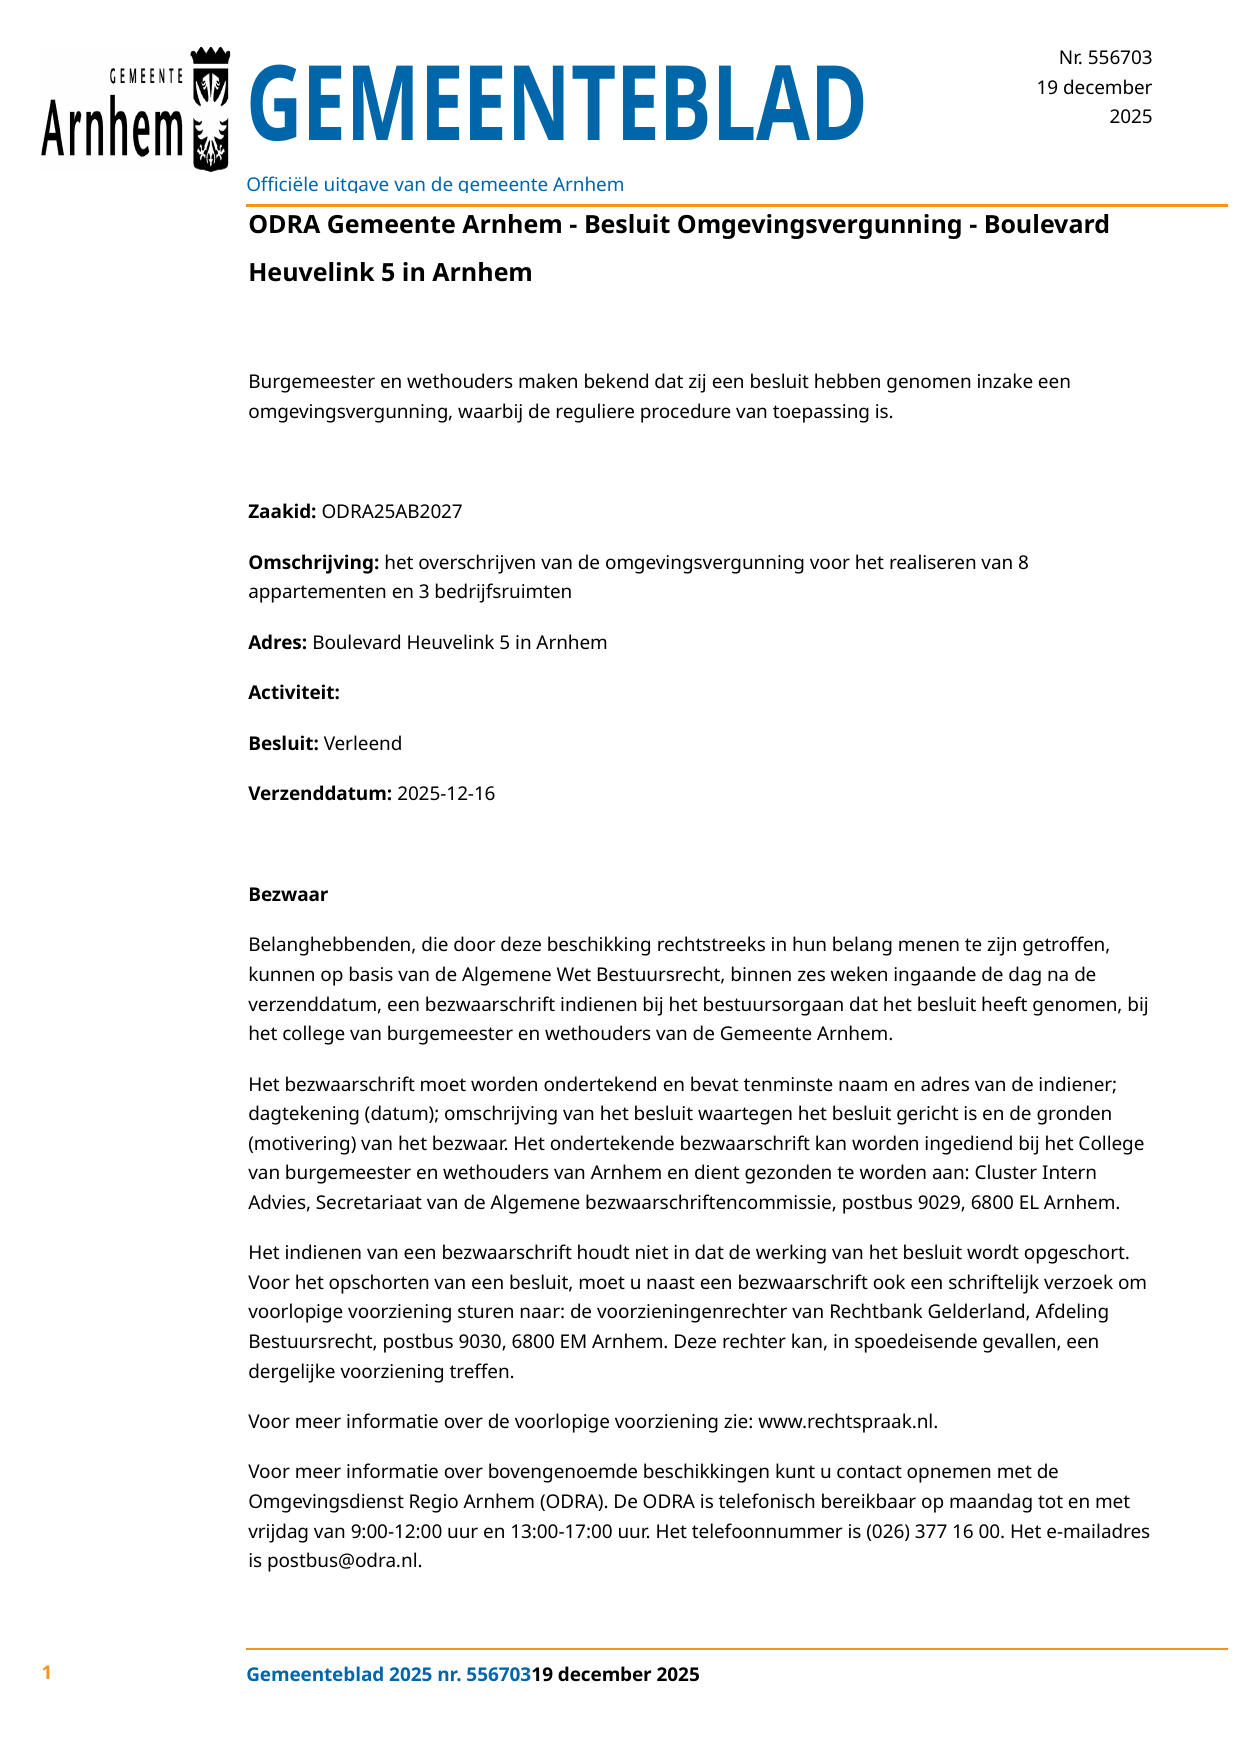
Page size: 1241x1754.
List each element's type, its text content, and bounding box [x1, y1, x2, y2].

text Belanghebbenden, die door deze beschikking rechtstreeks in hun belang menen te zijn getroffen, kunnen op basis van de Algemene Wet Bestuursrecht, binnen zes weken ingaande de dag na de verzenddatum, een bezwaarschrift indienen bij het bestuursorgaan dat het besluit heeft genomen, bij het college van burgemeester en wethouders van de Gemeente Arnhem. [248, 932, 1152, 1046]
text Het bezwaarschrift moet worden ondertekend en bevat tenminste naam en adres van de indiener; dagtekening (datum); omschrijving van het besluit waartegen het besluit gericht is en de gronden (motivering) van het bezwaar. Het ondertekende bezwaarschrift kan worden ingediend bij het College van burgemeester en wethouders van Arnhem en dient gezonden te worden aan: Cluster Intern Advies, Secretariaat van de Algemene bezwaarschriftencommissie, postbus 9029, 6800 EL Arnhem. [248, 1071, 1152, 1215]
text Bezwaar [248, 881, 1152, 907]
text Zaakid: ODRA25AB2027 [248, 499, 1152, 524]
text Het indienen van een bezwaarschrift houdt niet in dat de werking van het besluit wordt opgeschort. Voor het opschorten van een besluit, moet u naast een bezwaarschrift ook een schriftelijk verzoek om voorlopige voorziening sturen naar: de voorzieningenrechter van Rechtbank Gelderland, Afdeling Bestuursrecht, postbus 9030, 6800 EM Arnhem. Deze rechter kan, in spoedeisende gevallen, een dergelijke voorziening treffen. [248, 1239, 1152, 1384]
text Verzenddatum: 2025-12-16 [248, 780, 1152, 806]
text Adres: Boulevard Heuvelink 5 in Arnhem [248, 629, 1152, 655]
text Voor meer informatie over de voorlopige voorziening zie: www.rechtspraak.nl. [248, 1408, 1152, 1434]
text Omschrijving: het overschrijven van de omgevingsvergunning voor het realiseren van 8 appartementen en 3 bedrijfsruimten [248, 549, 1152, 604]
text Besluit: Verleend [248, 730, 1152, 756]
text ODRA Gemeente Arnhem - Besluit Omgevingsvergunning - Boulevard Heuvelink 5 in Arnhem [248, 207, 1152, 288]
picture [41, 47, 231, 172]
text Voor meer informatie over bovengenoemde beschikkingen kunt u contact opnemen met de Omgevingsdienst Regio Arnhem (ODRA). De ODRA is telefonisch bereikbaar op maandag tot en met vrijdag van 9:00-12:00 uur en 13:00-17:00 uur. Het telefoonnummer is (026) 377 16 00. Het e-mailadres is postbus@odra.nl. [248, 1459, 1152, 1573]
text Activiteit: [248, 679, 1152, 705]
text Burgemeester en wethouders maken bekend dat zij een besluit hebben genomen inzake een omgevingsvergunning, waarbij de reguliere procedure van toepassing is. [248, 368, 1152, 424]
